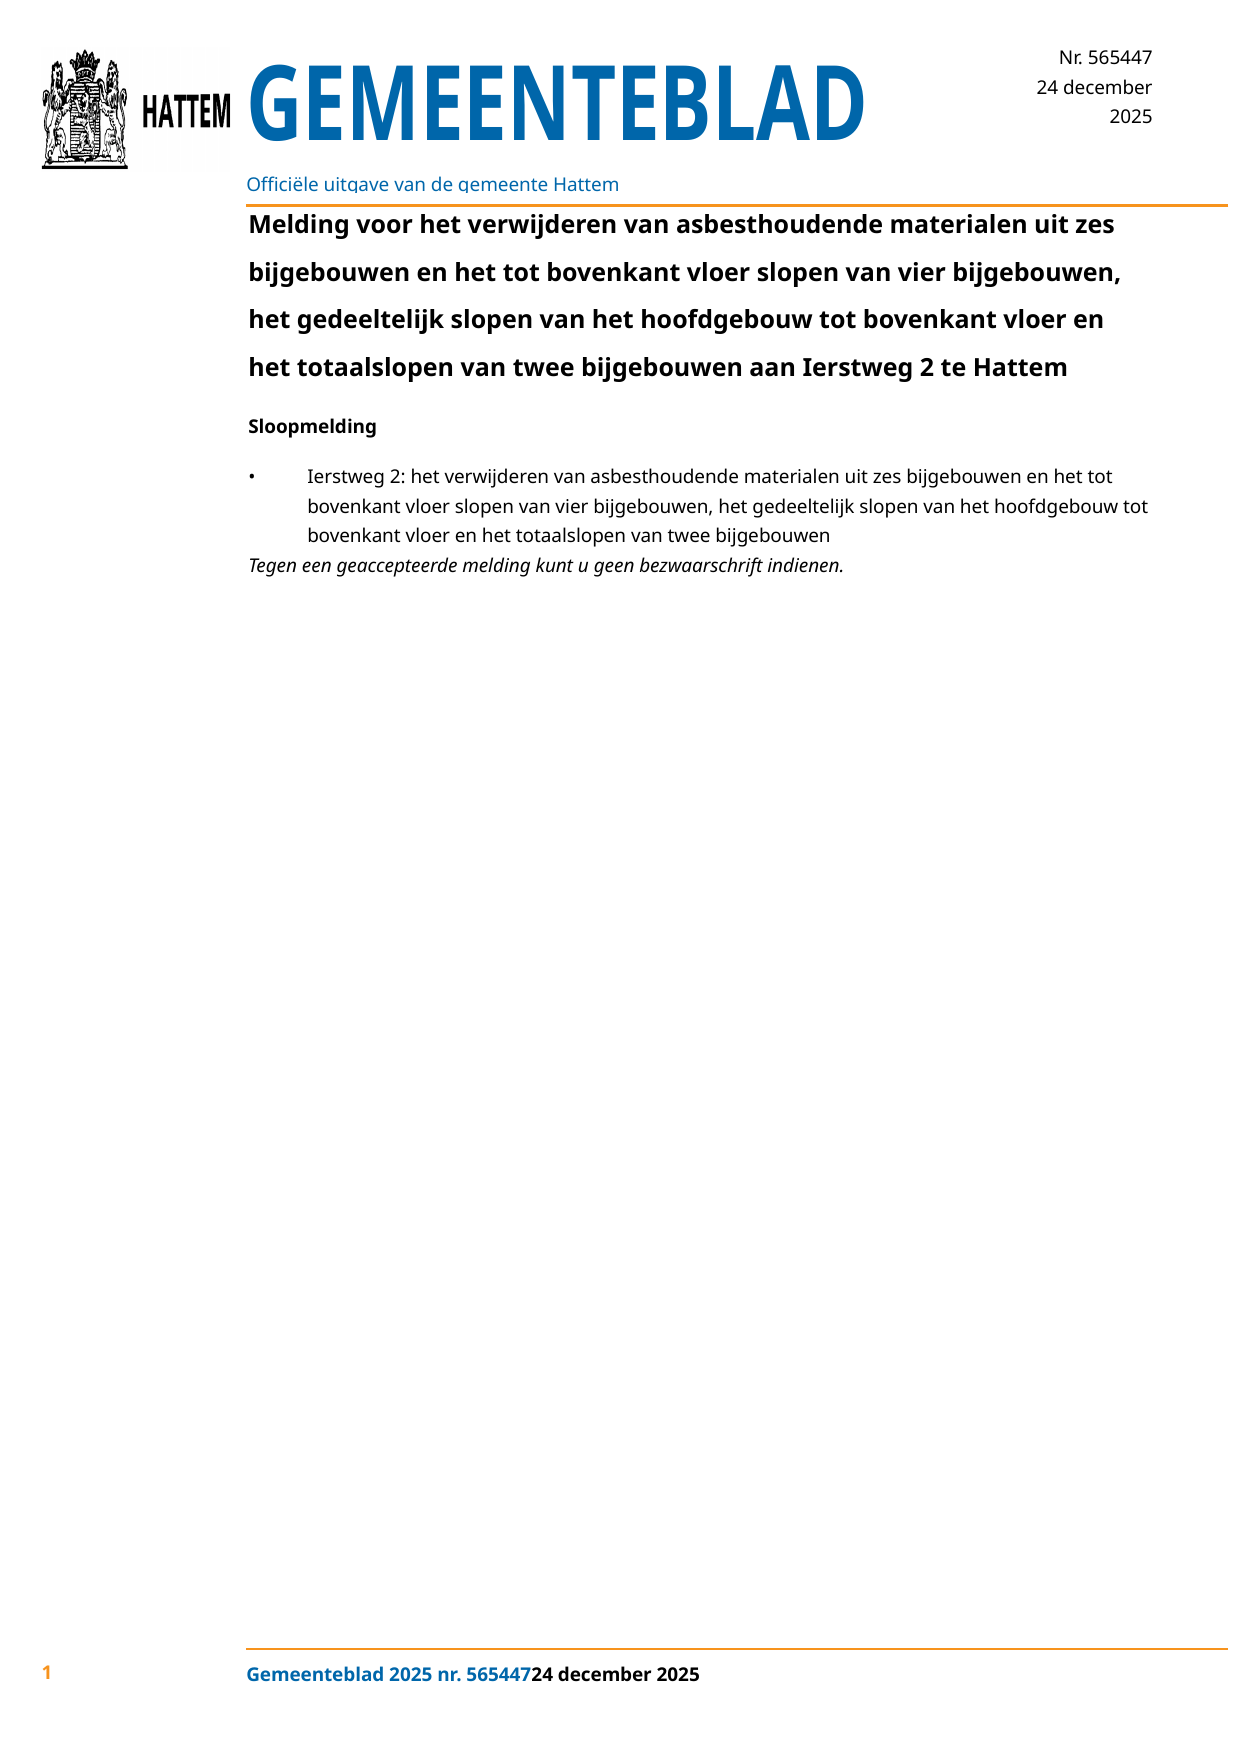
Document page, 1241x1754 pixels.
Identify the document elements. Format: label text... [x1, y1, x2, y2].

picture [41, 47, 231, 172]
list Ierstweg 2: het verwijderen van asbesthoudende materialen uit zes bijgebouwen en het tot bovenkant vloer slopen van vier bijgebouwen, het gedeeltelijk slopen van het hoofdgebouw tot bovenkant vloer en het totaalslopen van twee bijgebouwen [248, 463, 1152, 548]
text Tegen een geaccepteerde melding kunt u geen bezwaarschrift indienen. [248, 552, 1152, 578]
text Melding voor het verwijderen van asbesthoudende materialen uit zes bijgebouwen en het tot bovenkant vloer slopen van vier bijgebouwen, het gedeeltelijk slopen van het hoofdgebouw tot bovenkant vloer en het totaalslopen van twee bijgebouwen aan Ierstweg 2 te Hattem [248, 207, 1152, 384]
text Sloopmelding [248, 413, 1152, 439]
